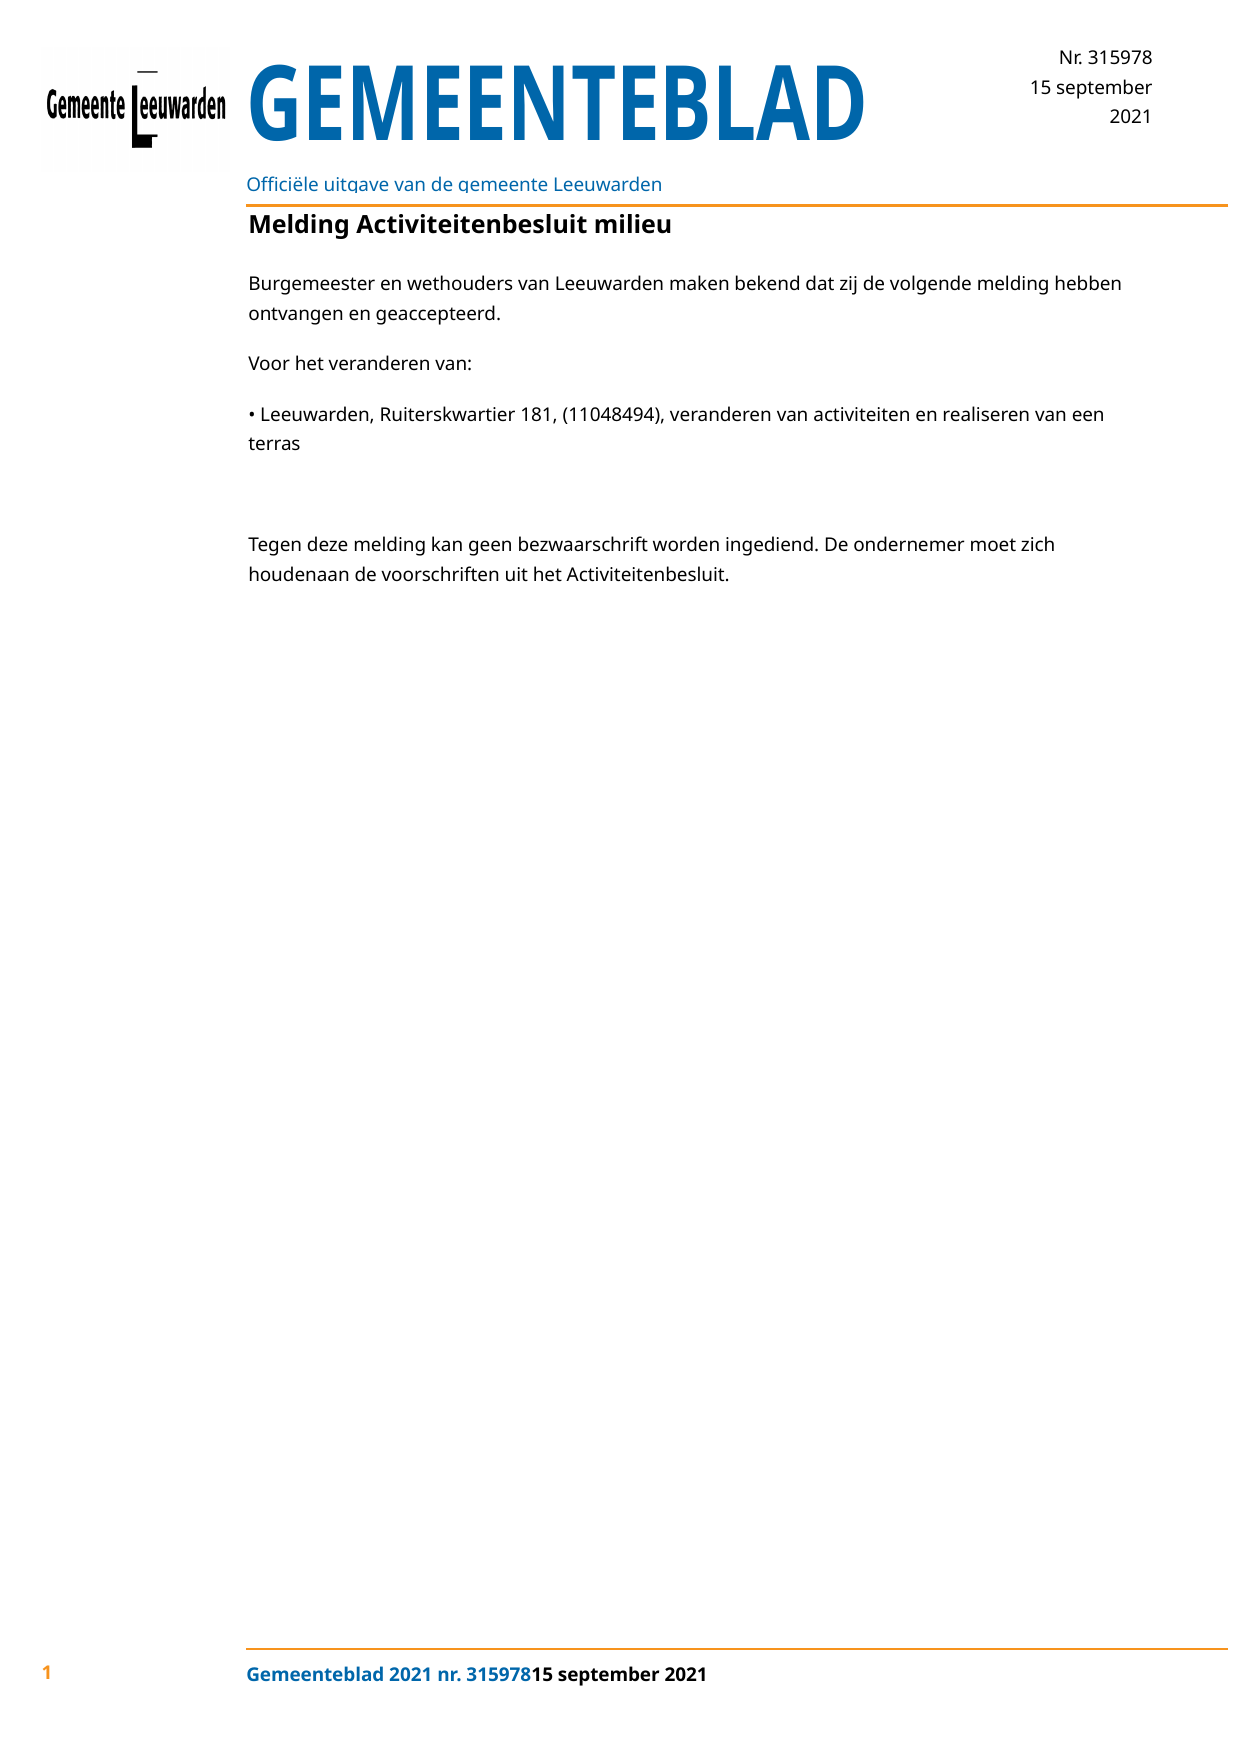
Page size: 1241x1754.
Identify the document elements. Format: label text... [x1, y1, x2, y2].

text Melding Activiteitenbesluit milieu [248, 207, 1152, 241]
text • Leeuwarden, Ruiterskwartier 181, (11048494), veranderen van activiteiten en realiseren van een terras [248, 401, 1152, 456]
text Voor het veranderen van: [248, 350, 1152, 376]
picture [41, 47, 231, 172]
text Burgemeester en wethouders van Leeuwarden maken bekend dat zij de volgende melding hebben ontvangen en geaccepteerd. [248, 270, 1152, 326]
text Tegen deze melding kan geen bezwaarschrift worden ingediend. De ondernemer moet zich houdenaan de voorschriften uit het Activiteitenbesluit. [248, 531, 1152, 586]
